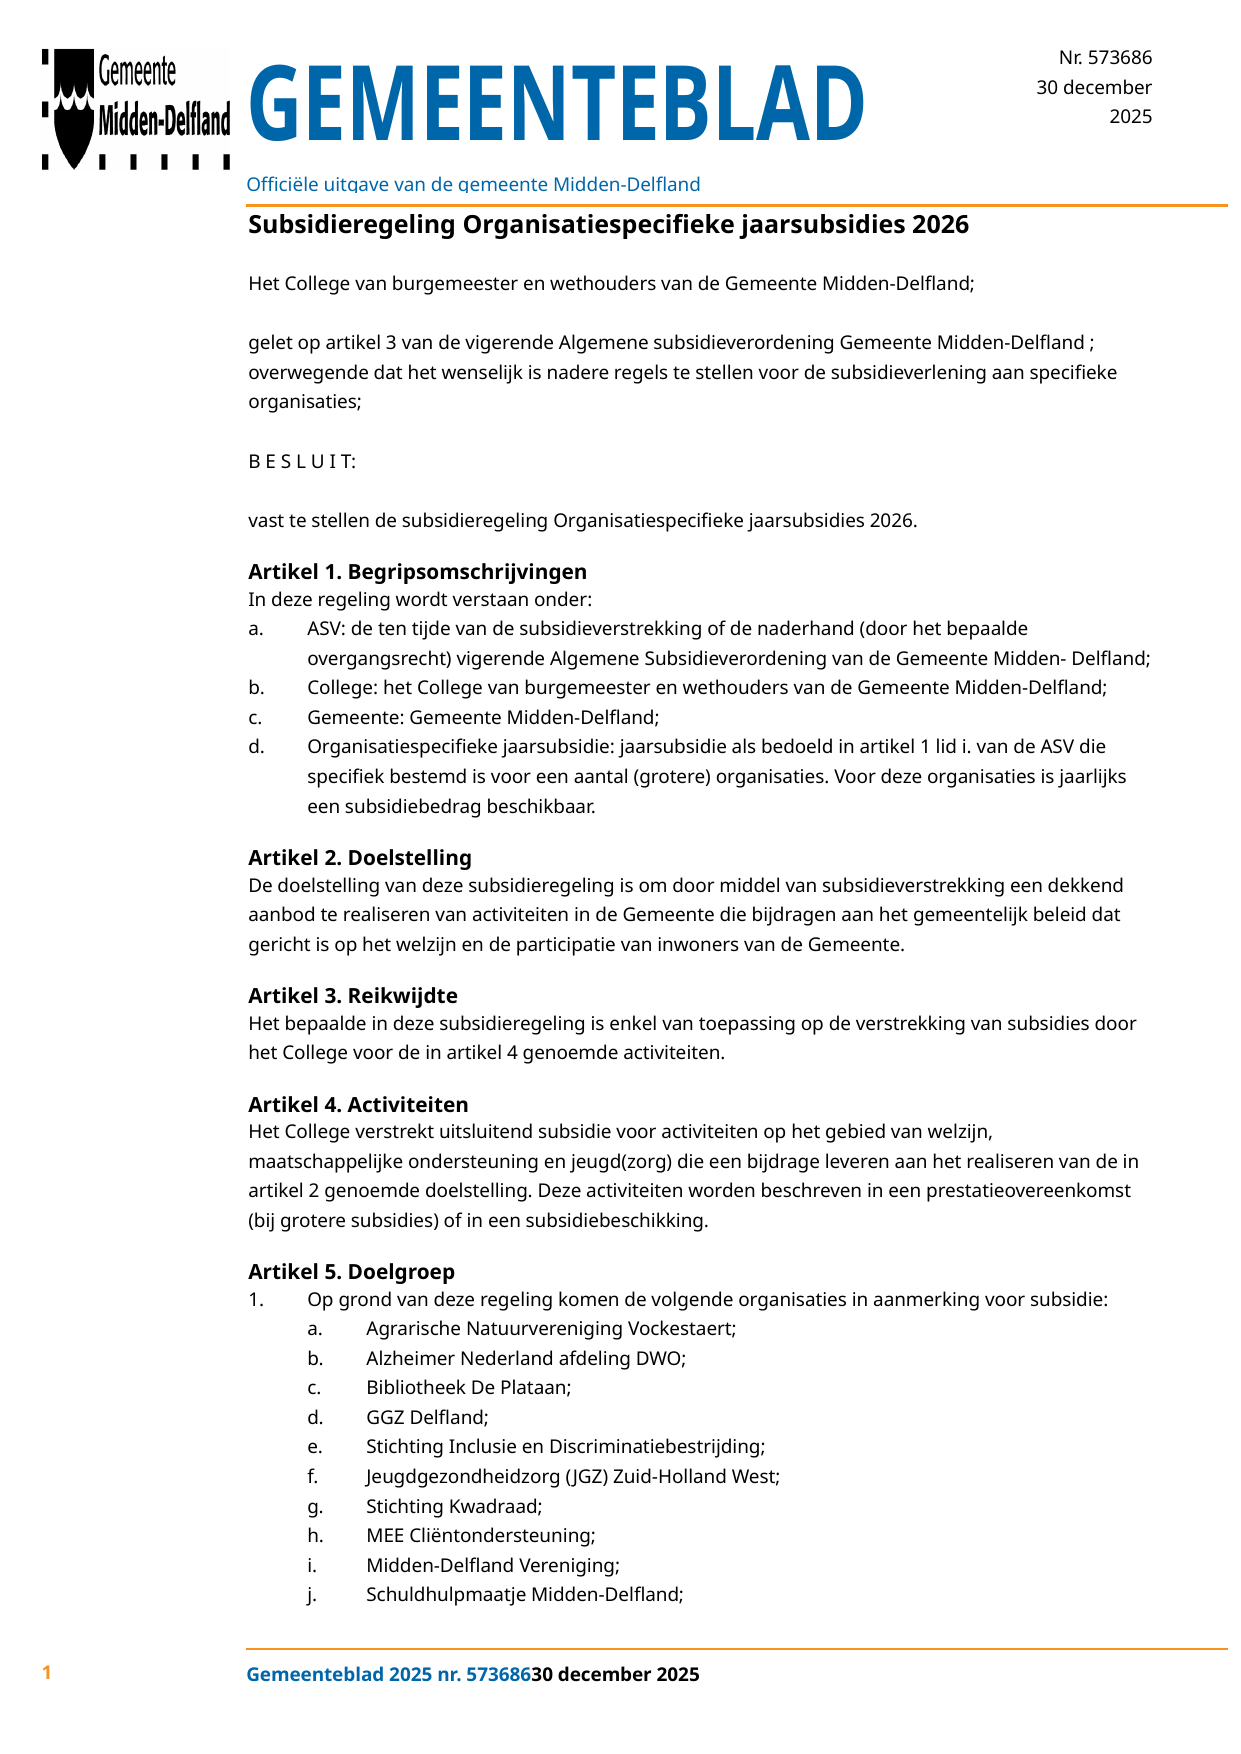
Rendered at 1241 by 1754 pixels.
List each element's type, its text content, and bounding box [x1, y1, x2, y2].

list Organisatiespecifieke jaarsubsidie: jaarsubsidie als bedoeld in artikel 1 lid i. van de ASV die specifiek bestemd is voor een aantal (grotere) organisaties. Voor deze organisaties is jaarlijks een subsidiebedrag beschikbaar. [248, 734, 1152, 819]
list Jeugdgezondheidzorg (JGZ) Zuid-Holland West; [307, 1463, 1152, 1489]
list Alzheimer Nederland afdeling DWO; [307, 1345, 1152, 1371]
list Agrarische Natuurvereniging Vockestaert; [307, 1315, 1152, 1341]
list Op grond van deze regeling komen de volgende organisaties in aanmerking voor subsidie: [248, 1286, 1152, 1312]
text Artikel 5. Doelgroep [248, 1257, 1152, 1286]
picture [41, 47, 231, 172]
list College: het College van burgemeester en wethouders van de Gemeente Midden-Delfland; [248, 674, 1152, 700]
list Midden-Delfland Vereniging; [307, 1552, 1152, 1578]
text De doelstelling van deze subsidieregeling is om door middel van subsidieverstrekking een dekkend aanbod te realiseren van activiteiten in de Gemeente die bijdragen aan het gemeentelijk beleid dat gericht is op het welzijn en de participatie van inwoners van de Gemeente. [248, 872, 1152, 957]
text B E S L U I T: [248, 448, 1152, 473]
text gelet op artikel 3 van de vigerende Algemene subsidieverordening Gemeente Midden-Delfland ; overwegende dat het wenselijk is nadere regels te stellen voor de subsidieverlening aan specifieke organisaties; [248, 329, 1152, 414]
text Het bepaalde in deze subsidieregeling is enkel van toepassing op de verstrekking van subsidies door het College voor de in artikel 4 genoemde activiteiten. [248, 1010, 1152, 1065]
text Artikel 4. Activiteiten [248, 1090, 1152, 1118]
list GGZ Delfland; [307, 1404, 1152, 1430]
text Artikel 2. Doelstelling [248, 843, 1152, 872]
list MEE Cliëntondersteuning; [307, 1522, 1152, 1548]
text Artikel 3. Reikwijdte [248, 981, 1152, 1010]
text vast te stellen de subsidieregeling Organisatiespecifieke jaarsubsidies 2026. [248, 507, 1152, 533]
list Stichting Inclusie en Discriminatiebestrijding; [307, 1434, 1152, 1459]
list Bibliotheek De Plataan; [307, 1374, 1152, 1400]
text Het College verstrekt uitsluitend subsidie voor activiteiten op het gebied van welzijn, maatschappelijke ondersteuning en jeugd(zorg) die een bijdrage leveren aan het realiseren van de in artikel 2 genoemde doelstelling. Deze activiteiten worden beschreven in een prestatieovereenkomst (bij grotere subsidies) of in een subsidiebeschikking. [248, 1118, 1152, 1233]
text In deze regeling wordt verstaan onder: [248, 586, 1152, 612]
list Schuldhulpmaatje Midden-Delfland; [307, 1582, 1152, 1607]
list Stichting Kwadraad; [307, 1493, 1152, 1519]
text Het College van burgemeester en wethouders van de Gemeente Midden-Delfland; [248, 270, 1152, 296]
text Artikel 1. Begripsomschrijvingen [248, 557, 1152, 586]
text Subsidieregeling Organisatiespecifieke jaarsubsidies 2026 [248, 207, 1152, 241]
list ASV: de ten tijde van de subsidieverstrekking of de naderhand (door het bepaalde overgangsrecht) vigerende Algemene Subsidieverordening van de Gemeente Midden- Delfland; [248, 615, 1152, 671]
list Gemeente: Gemeente Midden-Delfland; [248, 704, 1152, 730]
